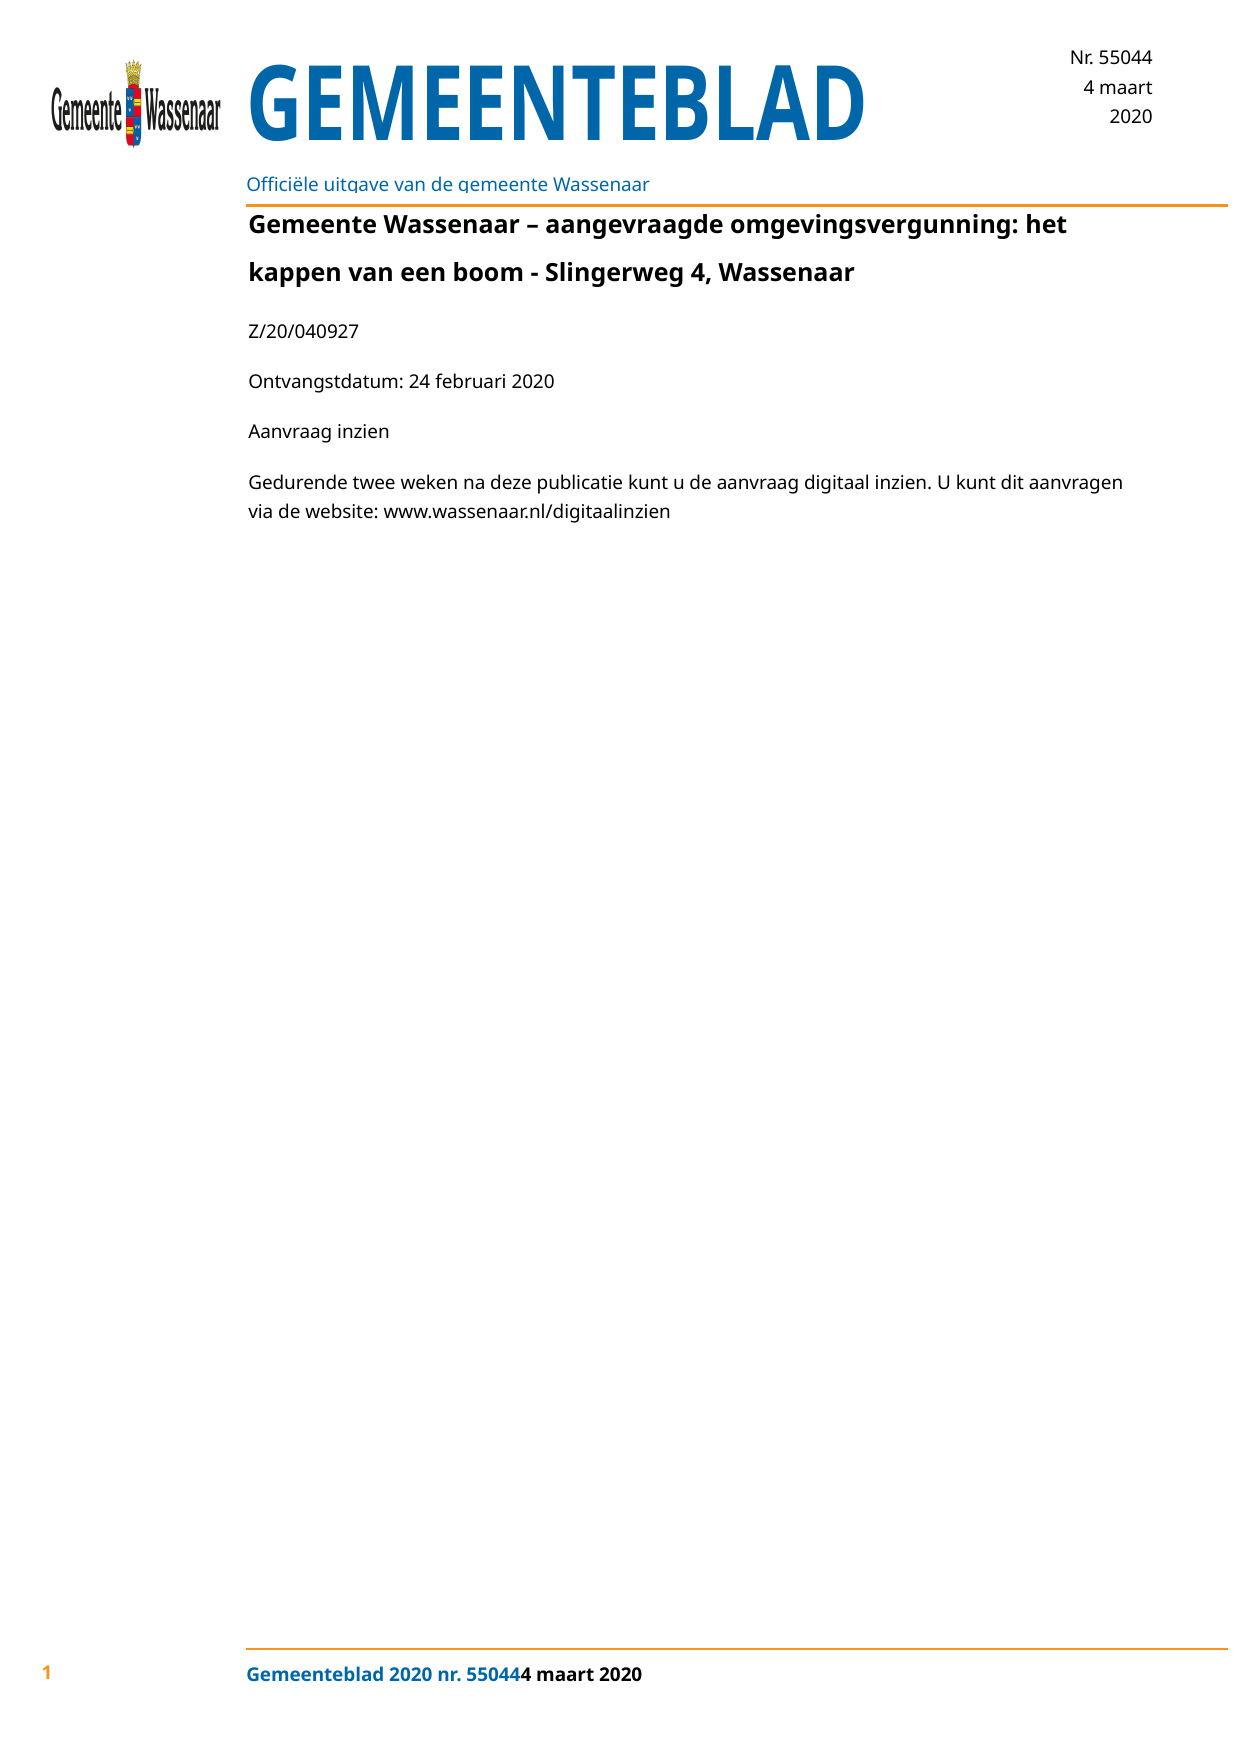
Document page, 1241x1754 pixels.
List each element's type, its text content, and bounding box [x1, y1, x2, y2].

text Ontvangstdatum: 24 februari 2020 [248, 368, 1152, 394]
text Gemeente Wassenaar – aangevraagde omgevingsvergunning: het kappen van een boom - Slingerweg 4, Wassenaar [248, 207, 1152, 288]
text Gedurende twee weken na deze publicatie kunt u de aanvraag digitaal inzien. U kunt dit aanvragen via de website: www.wassenaar.nl/digitaalinzien [248, 469, 1152, 524]
text Aanvraag inzien [248, 419, 1152, 444]
text Z/20/040927 [248, 318, 1152, 344]
picture [41, 47, 231, 172]
